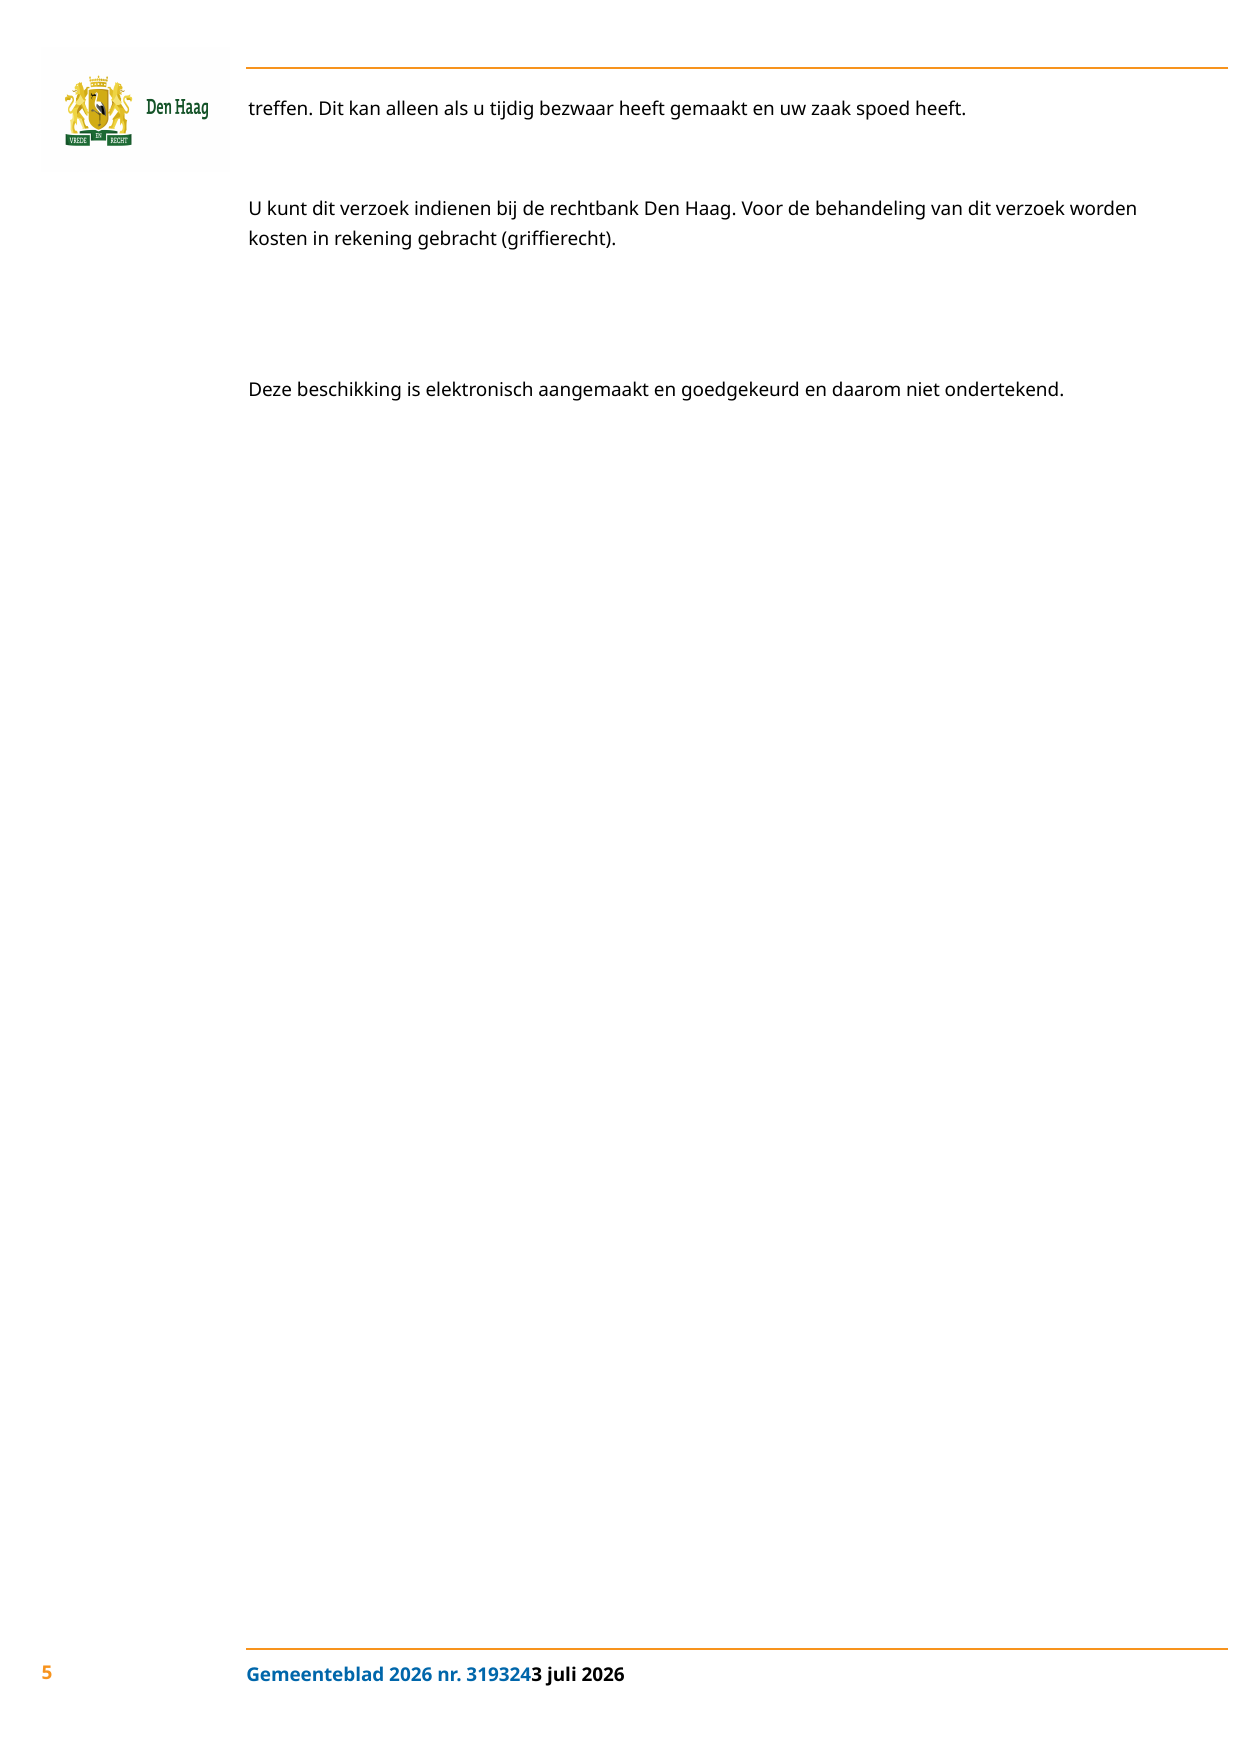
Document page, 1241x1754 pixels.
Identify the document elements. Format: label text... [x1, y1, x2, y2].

text Deze beschikking is elektronisch aangemaakt en goedgekeurd en daarom niet ondertekend. [248, 376, 1152, 402]
text treffen. Dit kan alleen als u tijdig bezwaar heeft gemaakt en uw zaak spoed heeft. [248, 95, 1152, 121]
picture [41, 47, 231, 172]
text U kunt dit verzoek indienen bij de rechtbank Den Haag. Voor de behandeling van dit verzoek worden kosten in rekening gebracht (griffierecht). [248, 196, 1152, 251]
